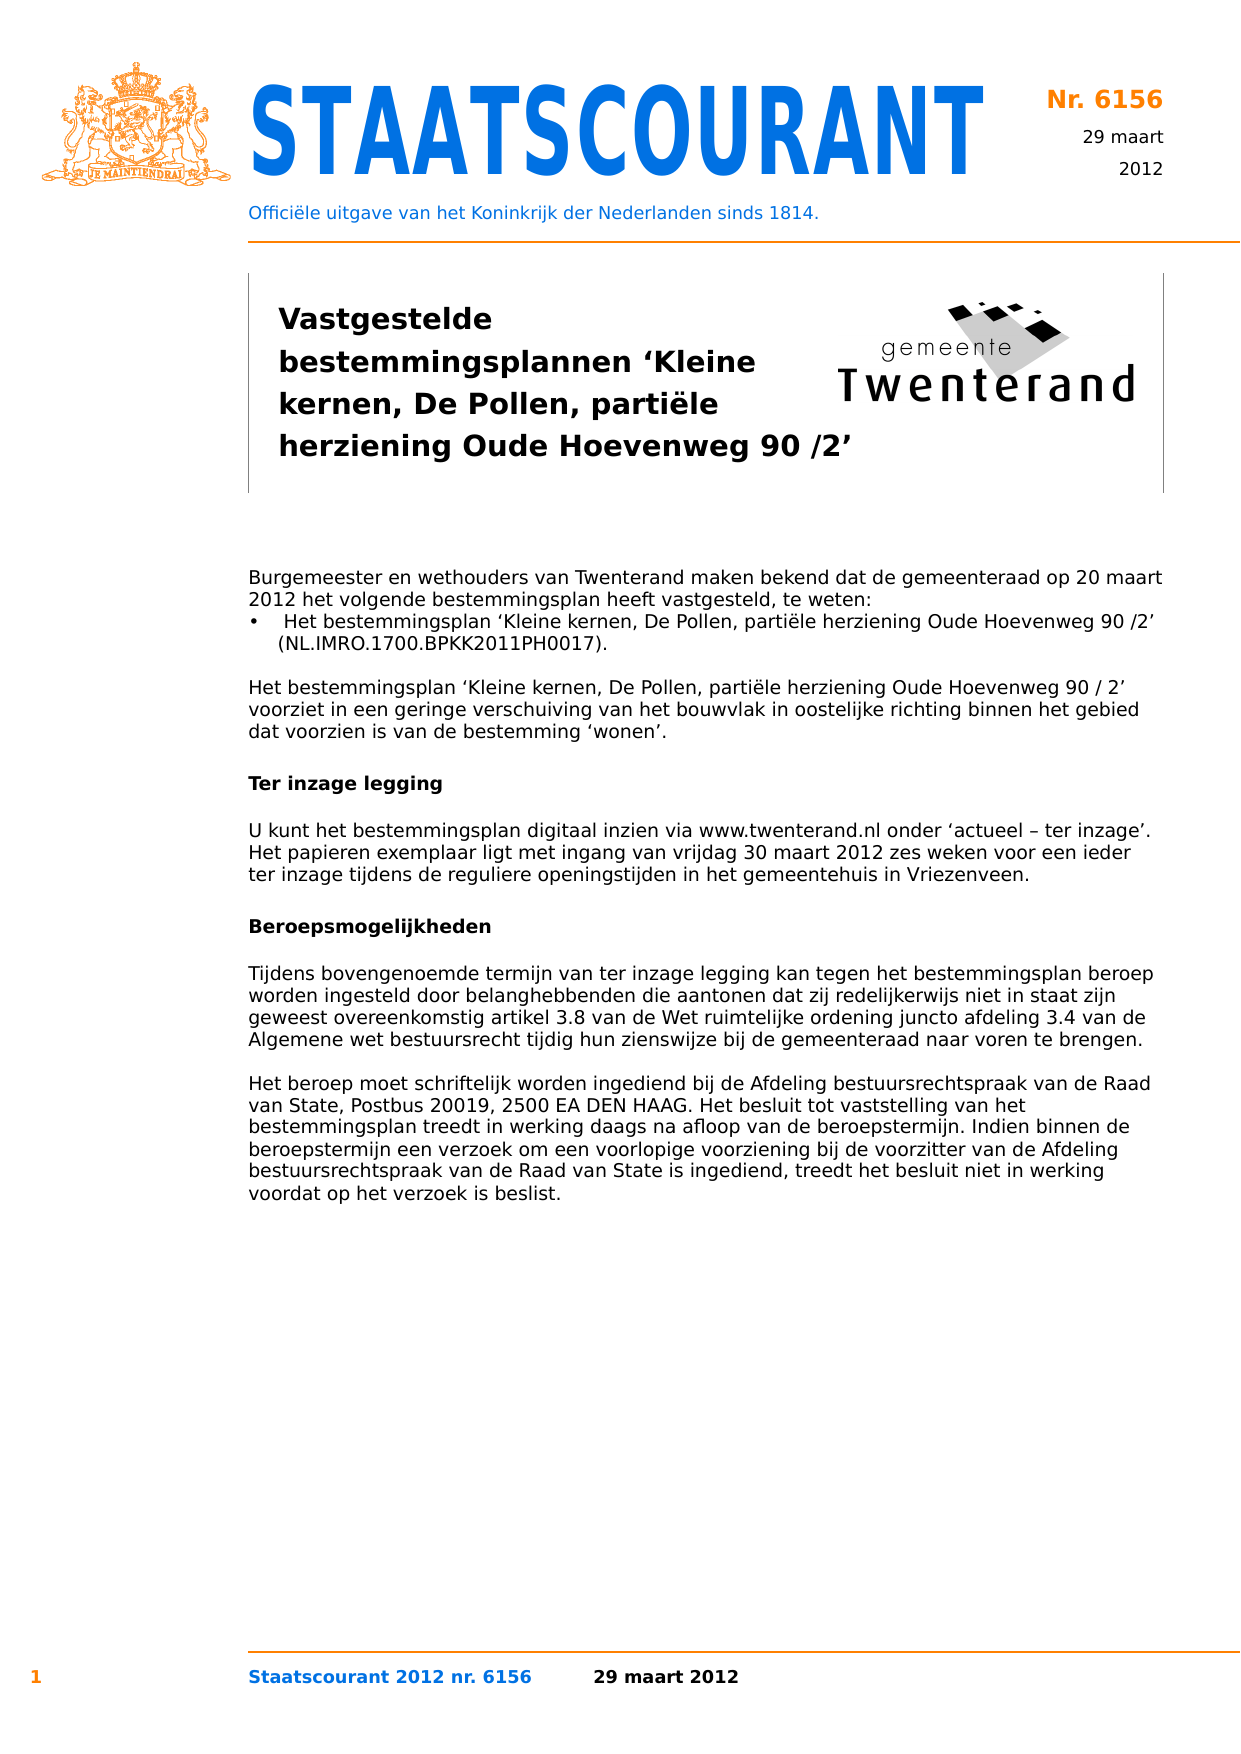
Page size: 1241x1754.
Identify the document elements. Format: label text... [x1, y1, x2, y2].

picture [838, 302, 1134, 403]
subtitle Beroepsmogelijkheden [248, 916, 1163, 938]
text Het bestemmingsplan ‘Kleine kernen, De Pollen, partiële herziening Oude Hoevenweg 90 / 2’ voorziet in een geringe verschuiving van het bouwvlak in oostelijke richting binnen het gebied dat voorzien is van de bestemming ‘wonen’. [248, 677, 1163, 743]
picture [41, 62, 231, 186]
text Burgemeester en wethouders van Twenterand maken bekend dat de gemeenteraad op 20 maart 2012 het volgende bestemmingsplan heeft vastgesteld, te weten: [248, 567, 1163, 611]
text Het beroep moet schriftelijk worden ingediend bij de Afdeling bestuursrechtspraak van de Raad van State, Postbus 20019, 2500 EA DEN HAAG. Het besluit tot vaststelling van het bestemmingsplan treedt in werking daags na afloop van de beroepstermijn. Indien binnen de beroepstermijn een verzoek om een voorlopige voorziening bij de voorzitter van de Afdeling bestuursrechtspraak van de Raad van State is ingediend, treedt het besluit niet in werking voordat op het verzoek is beslist. [248, 1072, 1163, 1204]
text Het papieren exemplaar ligt met ingang van vrijdag 30 maart 2012 zes weken voor een ieder ter inzage tijdens de reguliere openingstijden in het gemeentehuis in Vriezenveen. [248, 842, 1163, 886]
subtitle Vastgestelde bestemmingsplannen ‘Kleine kernen, De Pollen, partiële herziening Oude Hoevenweg 90 /2’ [249, 273, 1163, 493]
table_cell Officiële uitgave van het Koninkrijk der Nederlanden sinds 1814. [248, 203, 1240, 241]
subtitle Ter inzage legging [248, 773, 1163, 795]
table_header Nr. 6156 [998, 62, 1240, 121]
text U kunt het bestemmingsplan digitaal inzien via www.twenterand.nl onder ‘actueel – ter inzage’. [248, 820, 1163, 842]
table_header STAATSCOURANT [248, 62, 998, 203]
text Tijdens bovengenoemde termijn van ter inzage legging kan tegen het bestemmingsplan beroep worden ingesteld door belanghebbenden die aantonen dat zij redelijkerwijs niet in staat zijn geweest overeenkomstig artikel 3.8 van de Wet ruimtelijke ordening juncto afdeling 3.4 van de Algemene wet bestuursrecht tijdig hun zienswijze bij de gemeenteraad naar voren te brengen. [248, 963, 1163, 1051]
table_cell 2012 [998, 153, 1240, 203]
table_cell 29 maart [998, 121, 1240, 153]
table_header [25, 62, 248, 241]
text • Het bestemmingsplan ‘Kleine kernen, De Pollen, partiële herziening Oude Hoevenweg 90 /2’ (NL.IMRO.1700.BPKK2011PH0017). [248, 611, 1163, 655]
